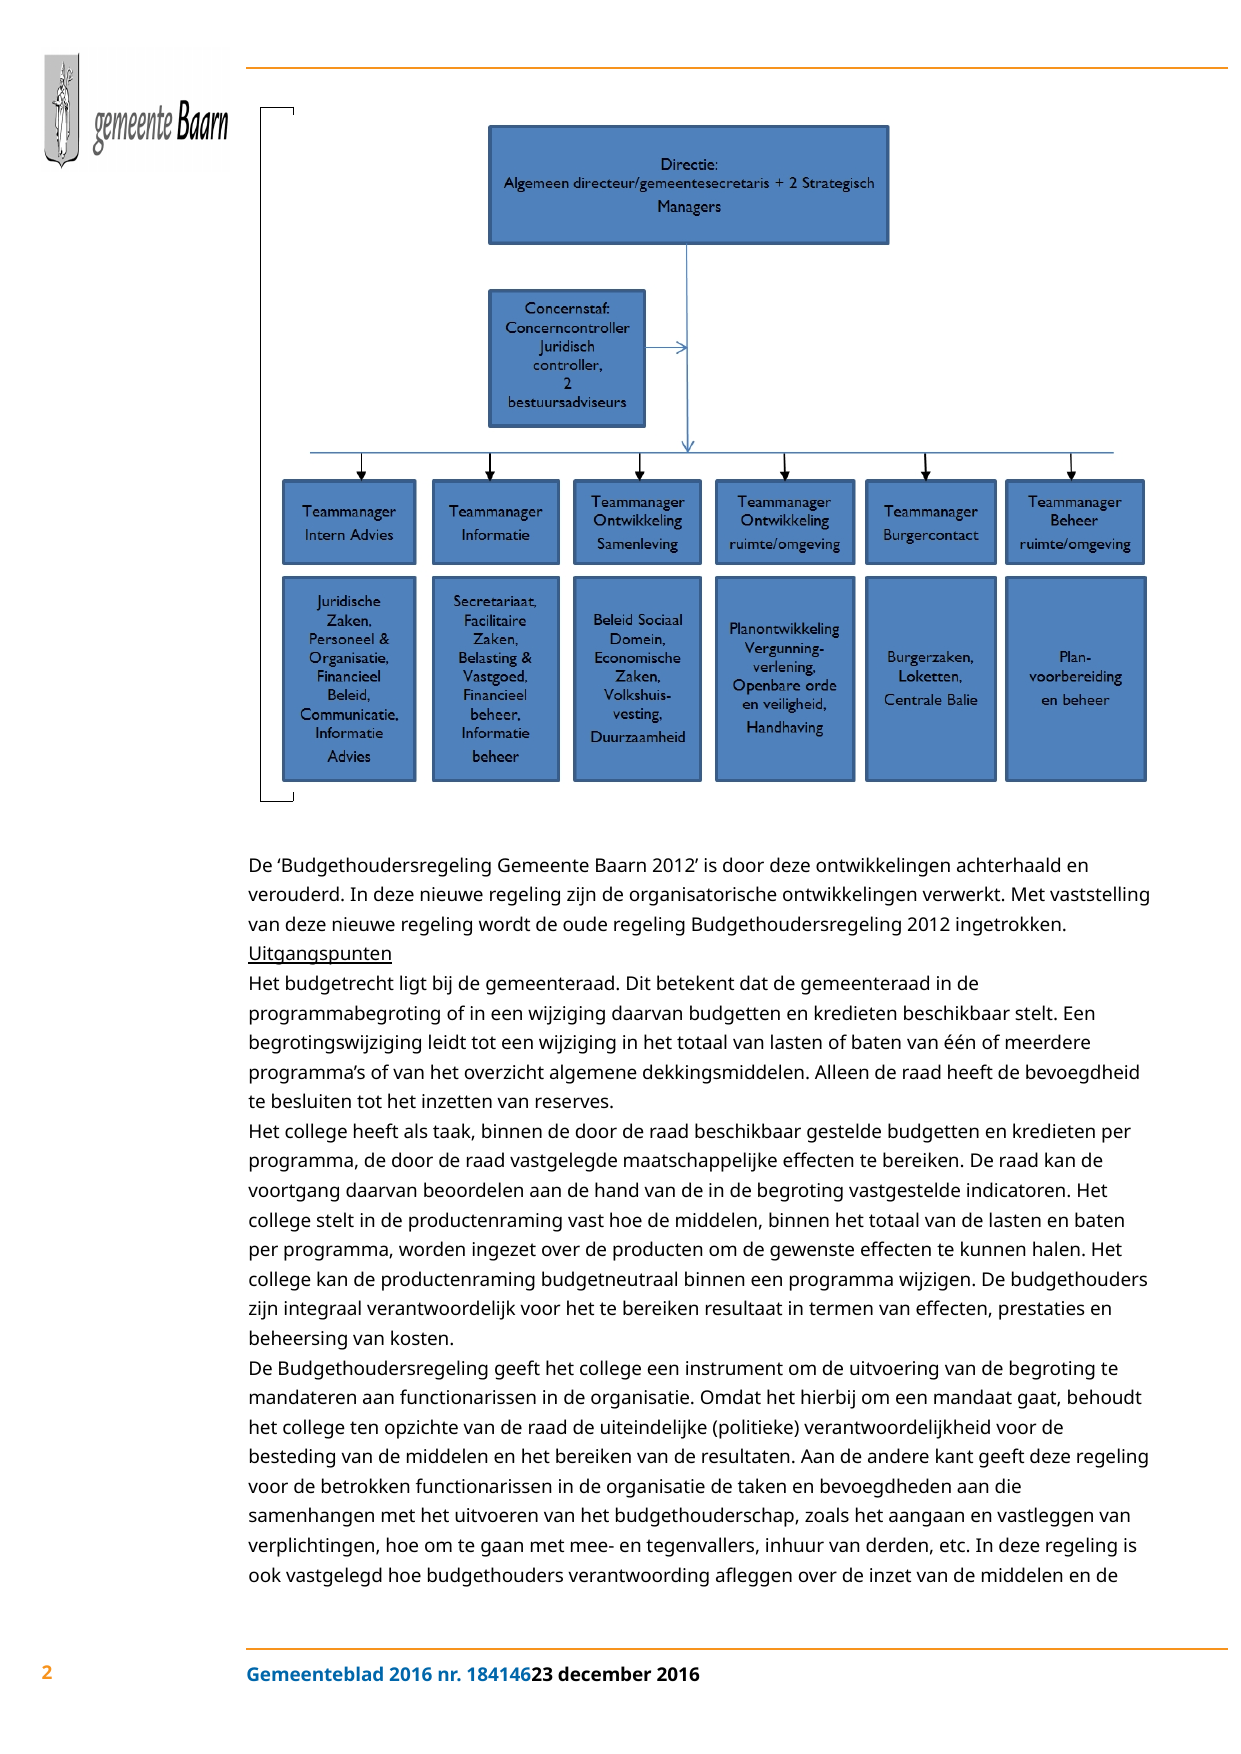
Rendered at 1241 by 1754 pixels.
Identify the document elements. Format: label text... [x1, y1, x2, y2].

text De Budgethoudersregeling geeft het college een instrument om de uitvoering van de begroting te mandateren aan functionarissen in de organisatie. Omdat het hierbij om een mandaat gaat, behoudt het college ten opzichte van de raad de uiteindelijke (politieke) verantwoordelijkheid voor de besteding van de middelen en het bereiken van de resultaten. Aan de andere kant geeft deze regeling voor de betrokken functionarissen in de organisatie de taken en bevoegdheden aan die samenhangen met het uitvoeren van het budgethouderschap, zoals het aangaan en vastleggen van verplichtingen, hoe om te gaan met mee- en tegenvallers, inhuur van derden, etc. In deze regeling is ook vastgelegd hoe budgethouders verantwoording afleggen over de inzet van de middelen en de [248, 1355, 1152, 1587]
text Uitgangspunten [248, 941, 1152, 966]
picture [41, 47, 231, 172]
text Het college heeft als taak, binnen de door de raad beschikbaar gestelde budgetten en kredieten per programma, de door de raad vastgelegde maatschappelijke effecten te bereiken. De raad kan de voortgang daarvan beoordelen aan de hand van de in de begroting vastgestelde indicatoren. Het college stelt in de productenraming vast hoe de middelen, binnen het totaal van de lasten en baten per programma, worden ingezet over de producten om de gewenste effecten te kunnen halen. Het college kan de productenraming budgetneutraal binnen een programma wijzigen. De budgethouders zijn integraal verantwoordelijk voor het te bereiken resultaat in termen van effecten, prestaties en beheersing van kosten. [248, 1118, 1152, 1351]
text De ‘Budgethoudersregeling Gemeente Baarn 2012’ is door deze ontwikkelingen achterhaald en verouderd. In deze nieuwe regeling zijn de organisatorische ontwikkelingen verwerkt. Met vaststelling van deze nieuwe regeling wordt de oude regeling Budgethoudersregeling 2012 ingetrokken. [248, 852, 1152, 937]
text Het budgetrecht ligt bij de gemeenteraad. Dit betekent dat de gemeenteraad in de programmabegroting of in een wijziging daarvan budgetten en kredieten beschikbaar stelt. Een begrotingswijziging leidt tot een wijziging in het totaal van lasten of baten van één of meerdere programma’s of van het overzicht algemene dekkingsmiddelen. Alleen de raad heeft de bevoegdheid te besluiten tot het inzetten van reserves. [248, 970, 1152, 1114]
picture [268, 115, 1173, 792]
